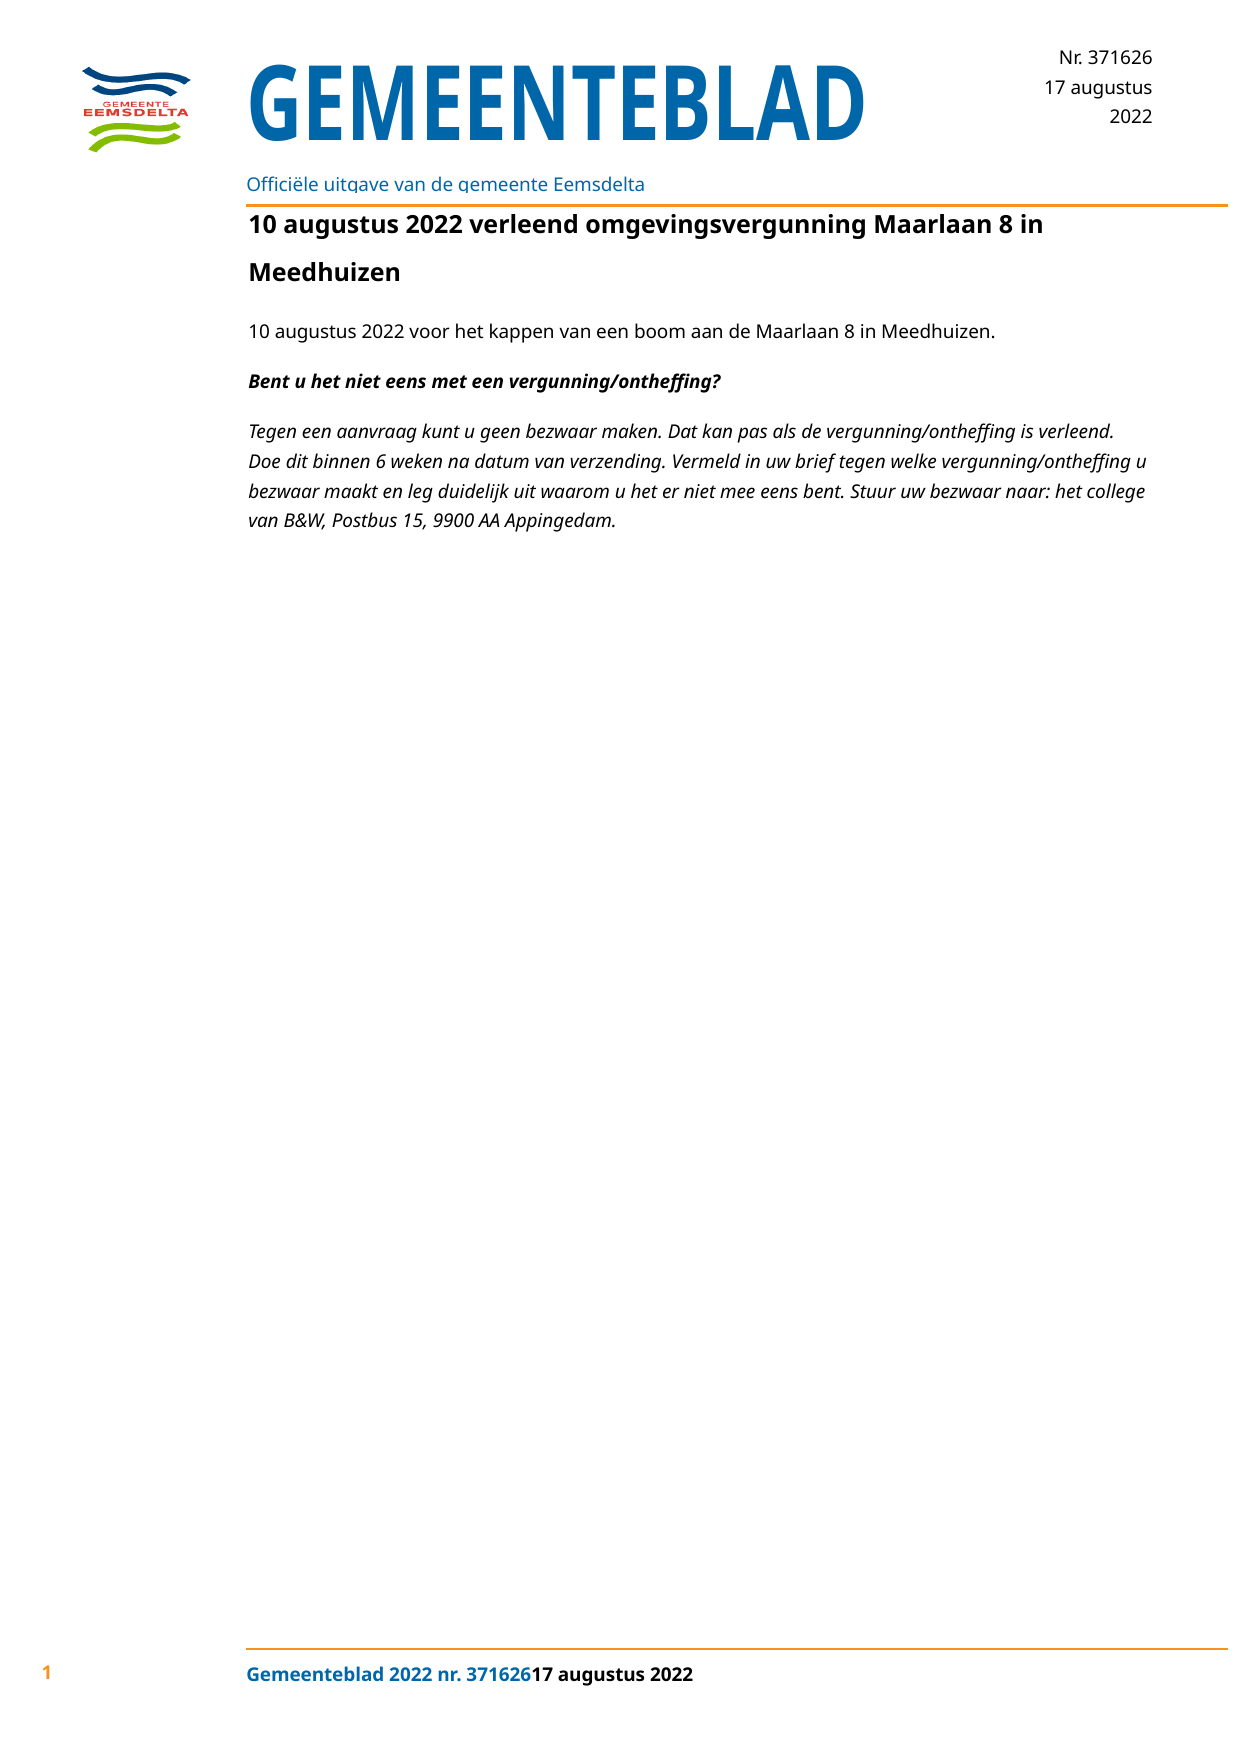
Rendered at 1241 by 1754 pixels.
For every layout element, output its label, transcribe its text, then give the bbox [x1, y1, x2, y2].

text 10 augustus 2022 voor het kappen van een boom aan de Maarlaan 8 in Meedhuizen. [248, 318, 1152, 344]
text 10 augustus 2022 verleend omgevingsvergunning Maarlaan 8 in Meedhuizen [248, 207, 1152, 288]
text Tegen een aanvraag kunt u geen bezwaar maken. Dat kan pas als de vergunning/ontheffing is verleend. Doe dit binnen 6 weken na datum van verzending. Vermeld in uw brief tegen welke vergunning/ontheffing u bezwaar maakt en leg duidelijk uit waarom u het er niet mee eens bent. Stuur uw bezwaar naar: het college van B&W, Postbus 15, 9900 AA Appingedam. [248, 419, 1152, 533]
text Bent u het niet eens met een vergunning/ontheffing? [248, 368, 1152, 394]
picture [41, 47, 231, 172]
